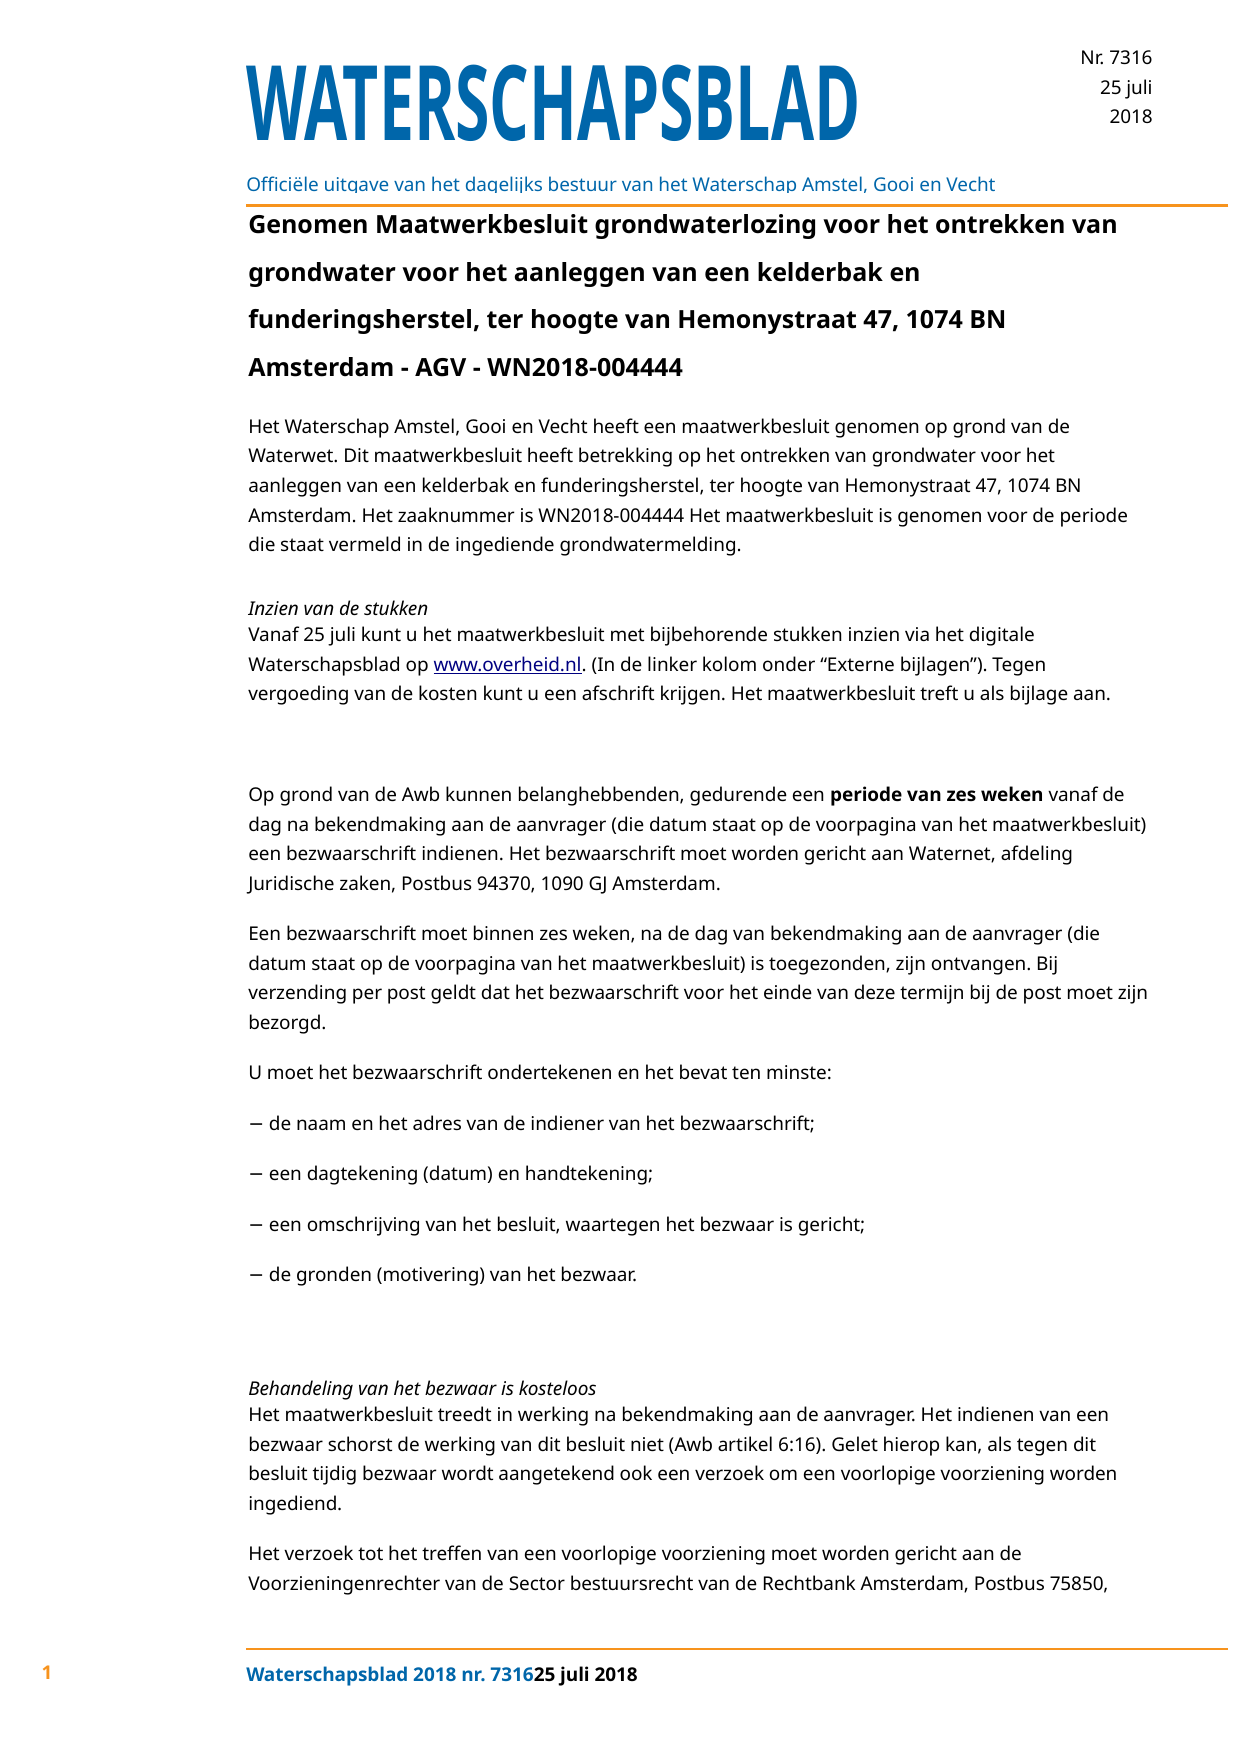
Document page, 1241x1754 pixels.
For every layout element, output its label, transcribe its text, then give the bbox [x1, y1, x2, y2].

text Inzien van de stukken [248, 595, 1152, 621]
text Het verzoek tot het treffen van een voorlopige voorziening moet worden gericht aan de Voorzieningenrechter van de Sector bestuursrecht van de Rechtbank Amsterdam, Postbus 75850, [248, 1540, 1152, 1596]
text Genomen Maatwerkbesluit grondwaterlozing voor het ontrekken van grondwater voor het aanleggen van een kelderbak en funderingsherstel, ter hoogte van Hemonystraat 47, 1074 BN Amsterdam - AGV - WN2018-004444 [248, 207, 1152, 384]
text Het Waterschap Amstel, Gooi en Vecht heeft een maatwerkbesluit genomen op grond van de Waterwet. Dit maatwerkbesluit heeft betrekking op het ontrekken van grondwater voor het aanleggen van een kelderbak en funderingsherstel, ter hoogte van Hemonystraat 47, 1074 BN Amsterdam. Het zaaknummer is WN2018-004444 Het maatwerkbesluit is genomen voor de periode die staat vermeld in de ingediende grondwatermelding. [248, 413, 1152, 557]
text − een omschrijving van het besluit, waartegen het bezwaar is gericht; [248, 1211, 1152, 1236]
text Het maatwerkbesluit treedt in werking na bekendmaking aan de aanvrager. Het indienen van een bezwaar schorst de werking van dit besluit niet (Awb artikel 6:16). Gelet hierop kan, als tegen dit besluit tijdig bezwaar wordt aangetekend ook een verzoek om een voorlopige voorziening worden ingediend. [248, 1401, 1152, 1516]
text Behandeling van het bezwaar is kosteloos [248, 1376, 1152, 1401]
text Vanaf 25 juli kunt u het maatwerkbesluit met bijbehorende stukken inzien via het digitale Waterschapsblad op www.overheid.nl. (In de linker kolom onder “Externe bijlagen”). Tegen vergoeding van de kosten kunt u een afschrift krijgen. Het maatwerkbesluit treft u als bijlage aan. [248, 621, 1152, 706]
text − de gronden (motivering) van het bezwaar. [248, 1261, 1152, 1287]
text − een dagtekening (datum) en handtekening; [248, 1160, 1152, 1186]
picture [41, 47, 231, 172]
text − de naam en het adres van de indiener van het bezwaarschrift; [248, 1110, 1152, 1136]
text Een bezwaarschrift moet binnen zes weken, na de dag van bekendmaking aan de aanvrager (die datum staat op de voorpagina van het maatwerkbesluit) is toegezonden, zijn ontvangen. Bij verzending per post geldt dat het bezwaarschrift voor het einde van deze termijn bij de post moet zijn bezorgd. [248, 920, 1152, 1035]
text U moet het bezwaarschrift ondertekenen en het bevat ten minste: [248, 1059, 1152, 1085]
text Op grond van de Awb kunnen belanghebbenden, gedurende een periode van zes weken vanaf de dag na bekendmaking aan de aanvrager (die datum staat op de voorpagina van het maatwerkbesluit) een bezwaarschrift indienen. Het bezwaarschrift moet worden gericht aan Waternet, afdeling Juridische zaken, Postbus 94370, 1090 GJ Amsterdam. [248, 781, 1152, 896]
